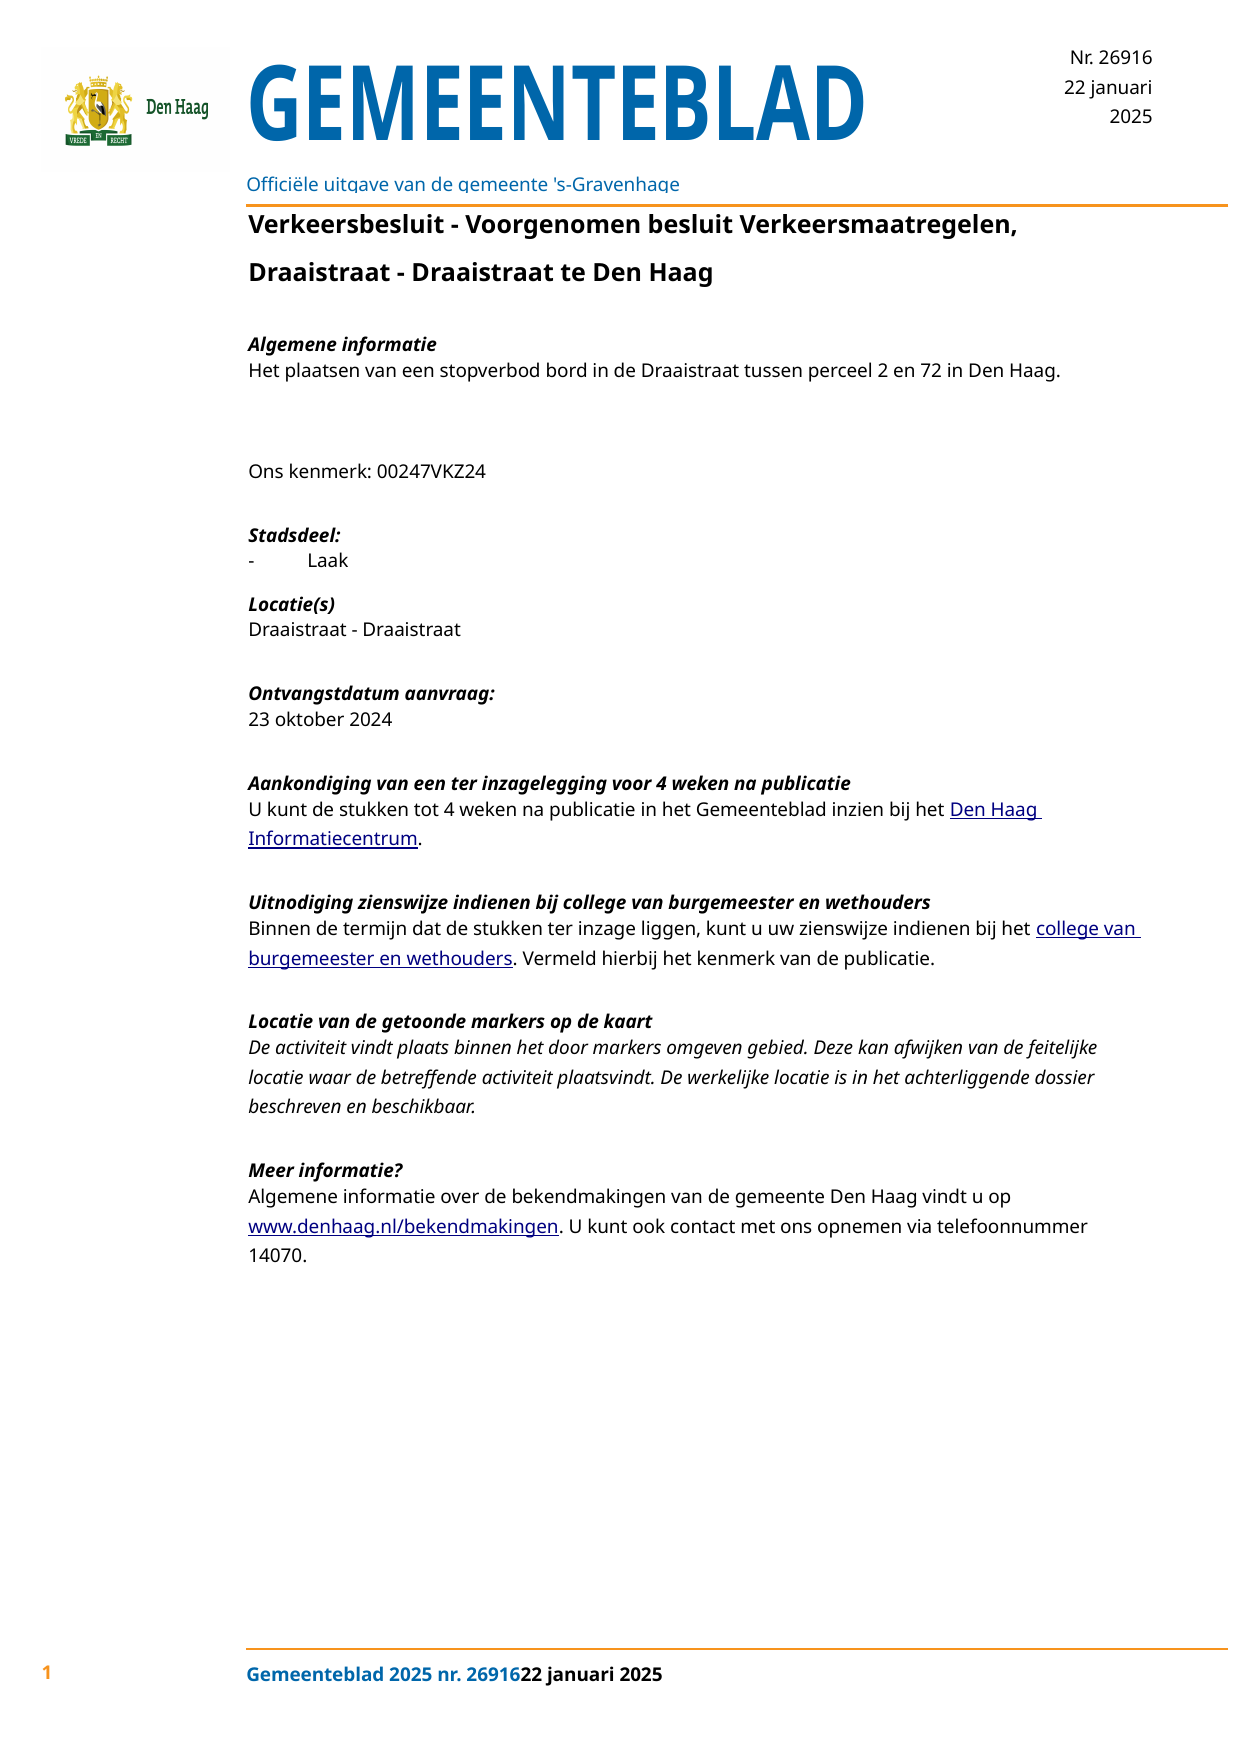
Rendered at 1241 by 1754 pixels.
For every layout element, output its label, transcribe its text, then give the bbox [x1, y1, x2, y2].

text Uitnodiging zienswijze indienen bij college van burgemeester en wethouders [248, 889, 1152, 915]
text Algemene informatie [248, 331, 1152, 357]
text Ontvangstdatum aanvraag: [248, 681, 1152, 706]
text Aankondiging van een ter inzagelegging voor 4 weken na publicatie [248, 770, 1152, 796]
text Stadsdeel: [248, 522, 1152, 548]
text U kunt de stukken tot 4 weken na publicatie in het Gemeenteblad inzien bij het Den Haag Informatiecentrum. [248, 796, 1152, 851]
list Laak [248, 548, 1152, 573]
text Algemene informatie over de bekendmakingen van de gemeente Den Haag vindt u op www.denhaag.nl/bekendmakingen. U kunt ook contact met ons opnemen via telefoonnummer 14070. [248, 1183, 1152, 1268]
text Binnen de termijn dat de stukken ter inzage liggen, kunt u uw zienswijze indienen bij het college van burgemeester en wethouders. Vermeld hierbij het kenmerk van de publicatie. [248, 915, 1152, 971]
text Locatie van de getoonde markers op de kaart [248, 1009, 1152, 1034]
picture [41, 47, 231, 172]
text Meer informatie? [248, 1158, 1152, 1183]
text Ons kenmerk: 00247VKZ24 [248, 458, 1152, 484]
text Draaistraat - Draaistraat [248, 617, 1152, 642]
text Het plaatsen van een stopverbod bord in de Draaistraat tussen perceel 2 en 72 in Den Haag. [248, 357, 1152, 383]
text De activiteit vindt plaats binnen het door markers omgeven gebied. Deze kan afwijken van de feitelijke locatie waar de betreffende activiteit plaatsvindt. De werkelijke locatie is in het achterliggende dossier beschreven en beschikbaar. [248, 1034, 1152, 1119]
text Verkeersbesluit - Voorgenomen besluit Verkeersmaatregelen, Draaistraat - Draaistraat te Den Haag [248, 207, 1152, 288]
text Locatie(s) [248, 591, 1152, 617]
text 23 oktober 2024 [248, 706, 1152, 732]
